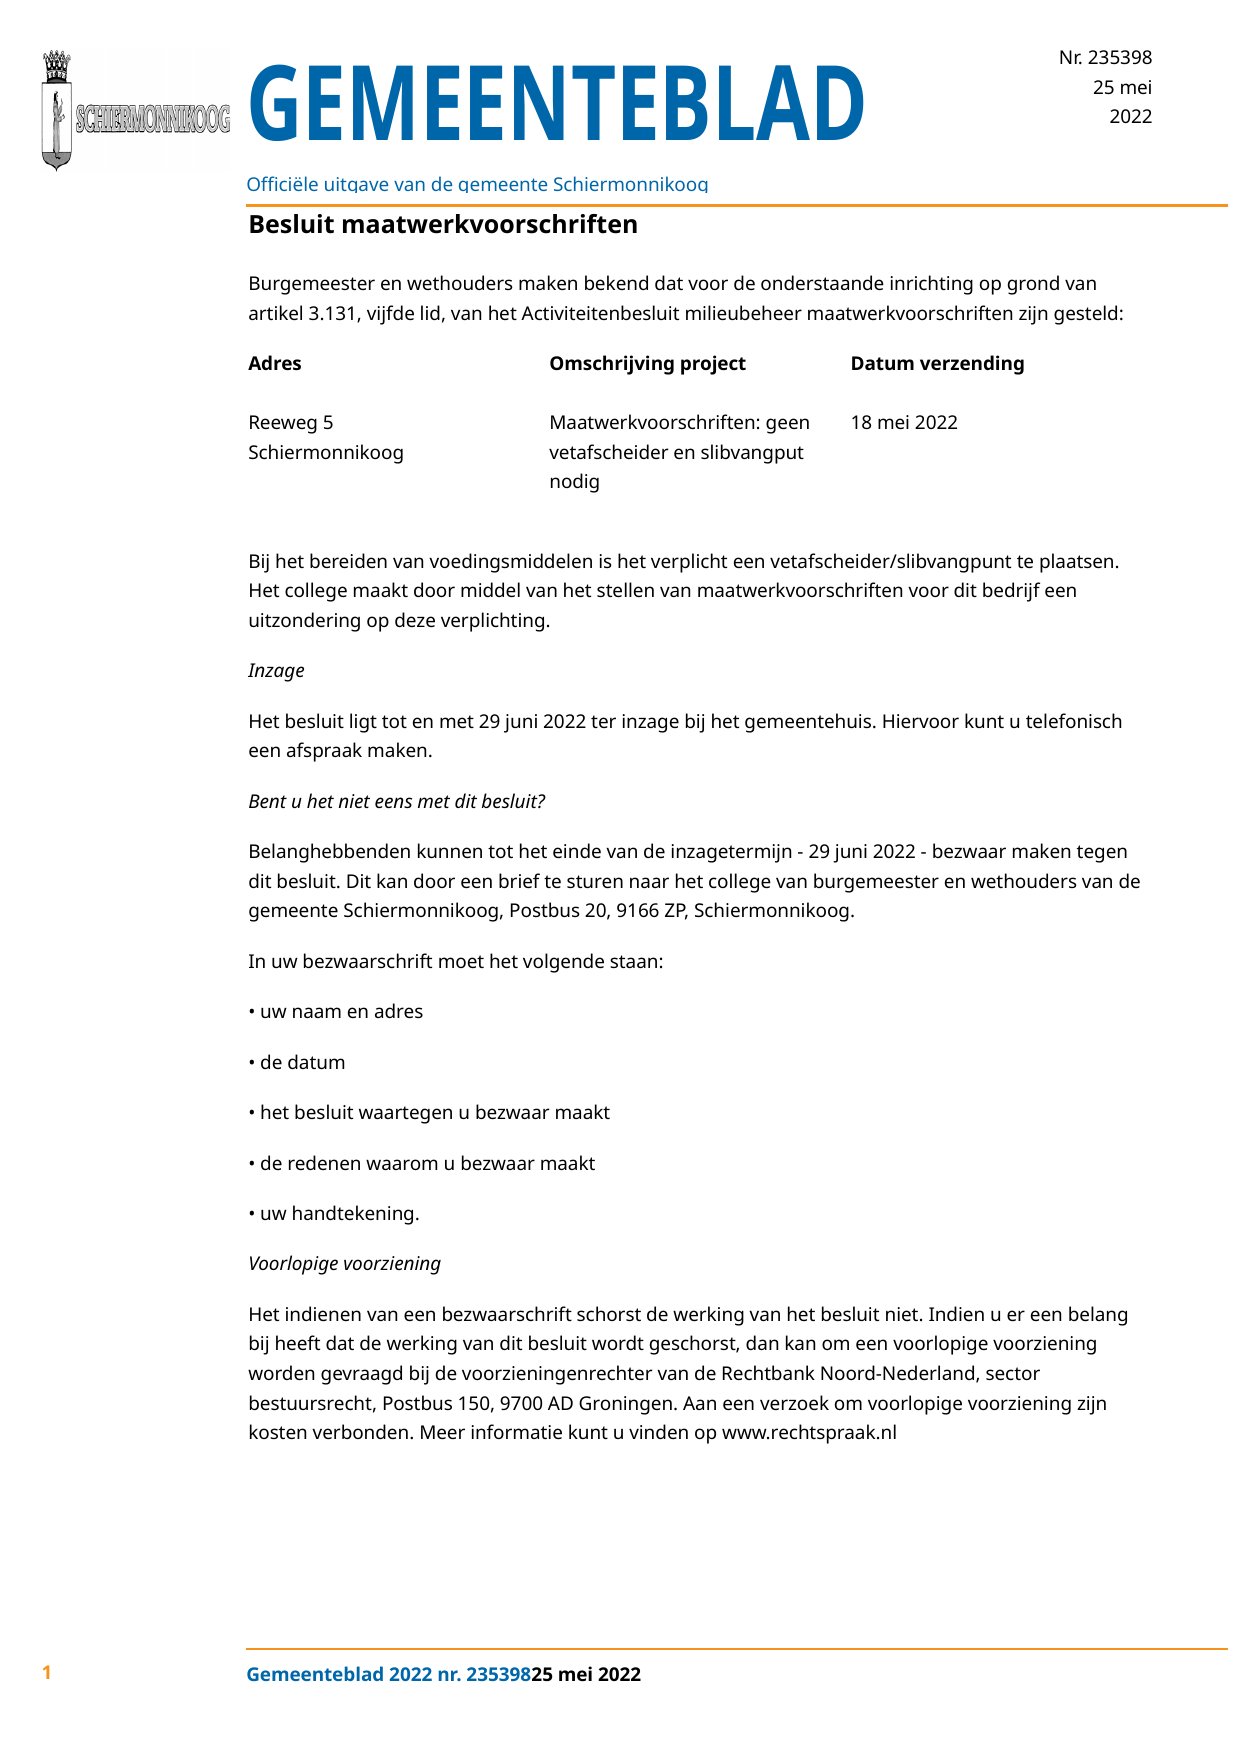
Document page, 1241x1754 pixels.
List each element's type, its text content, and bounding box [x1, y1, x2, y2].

text • uw naam en adres [248, 998, 1152, 1024]
table_header Datum verzending 18 mei 2022 [850, 350, 1152, 494]
text • uw handtekening. [248, 1200, 1152, 1226]
text Belanghebbenden kunnen tot het einde van de inzagetermijn - 29 juni 2022 - bezwaar maken tegen dit besluit. Dit kan door een brief te sturen naar het college van burgemeester en wethouders van de gemeente Schiermonnikoog, Postbus 20, 9166 ZP, Schiermonnikoog. [248, 838, 1152, 923]
text Burgemeester en wethouders maken bekend dat voor de onderstaande inrichting op grond van artikel 3.131, vijfde lid, van het Activiteitenbesluit milieubeheer maatwerkvoorschriften zijn gesteld: [248, 270, 1152, 326]
text Besluit maatwerkvoorschriften [248, 207, 1152, 241]
text • de redenen waarom u bezwaar maakt [248, 1150, 1152, 1176]
text Bent u het niet eens met dit besluit? [248, 788, 1152, 814]
text Het indienen van een bezwaarschrift schorst de werking van het besluit niet. Indien u er een belang bij heeft dat de werking van dit besluit wordt geschorst, dan kan om een voorlopige voorziening worden gevraagd bij de voorzieningenrechter van de Rechtbank Noord-Nederland, sector bestuursrecht, Postbus 150, 9700 AD Groningen. Aan een verzoek om voorlopige voorziening zijn kosten verbonden. Meer informatie kunt u vinden op www.rechtspraak.nl [248, 1301, 1152, 1445]
text • het besluit waartegen u bezwaar maakt [248, 1099, 1152, 1125]
text Voorlopige voorziening [248, 1251, 1152, 1276]
table_header Adres Reeweg 5 Schiermonnikoog [248, 350, 549, 494]
text Bij het bereiden van voedingsmiddelen is het verplicht een vetafscheider/slibvangpunt te plaatsen. Het college maakt door middel van het stellen van maatwerkvoorschriften voor dit bedrijf een uitzondering op deze verplichting. [248, 548, 1152, 633]
text Inzage [248, 658, 1152, 683]
text Het besluit ligt tot en met 29 juni 2022 ter inzage bij het gemeentehuis. Hiervoor kunt u telefonisch een afspraak maken. [248, 708, 1152, 763]
text • de datum [248, 1049, 1152, 1075]
text In uw bezwaarschrift moet het volgende staan: [248, 948, 1152, 974]
picture [41, 47, 231, 172]
table_header Omschrijving project Maatwerkvoorschriften: geen vetafscheider en slibvangput nodig [549, 350, 850, 494]
